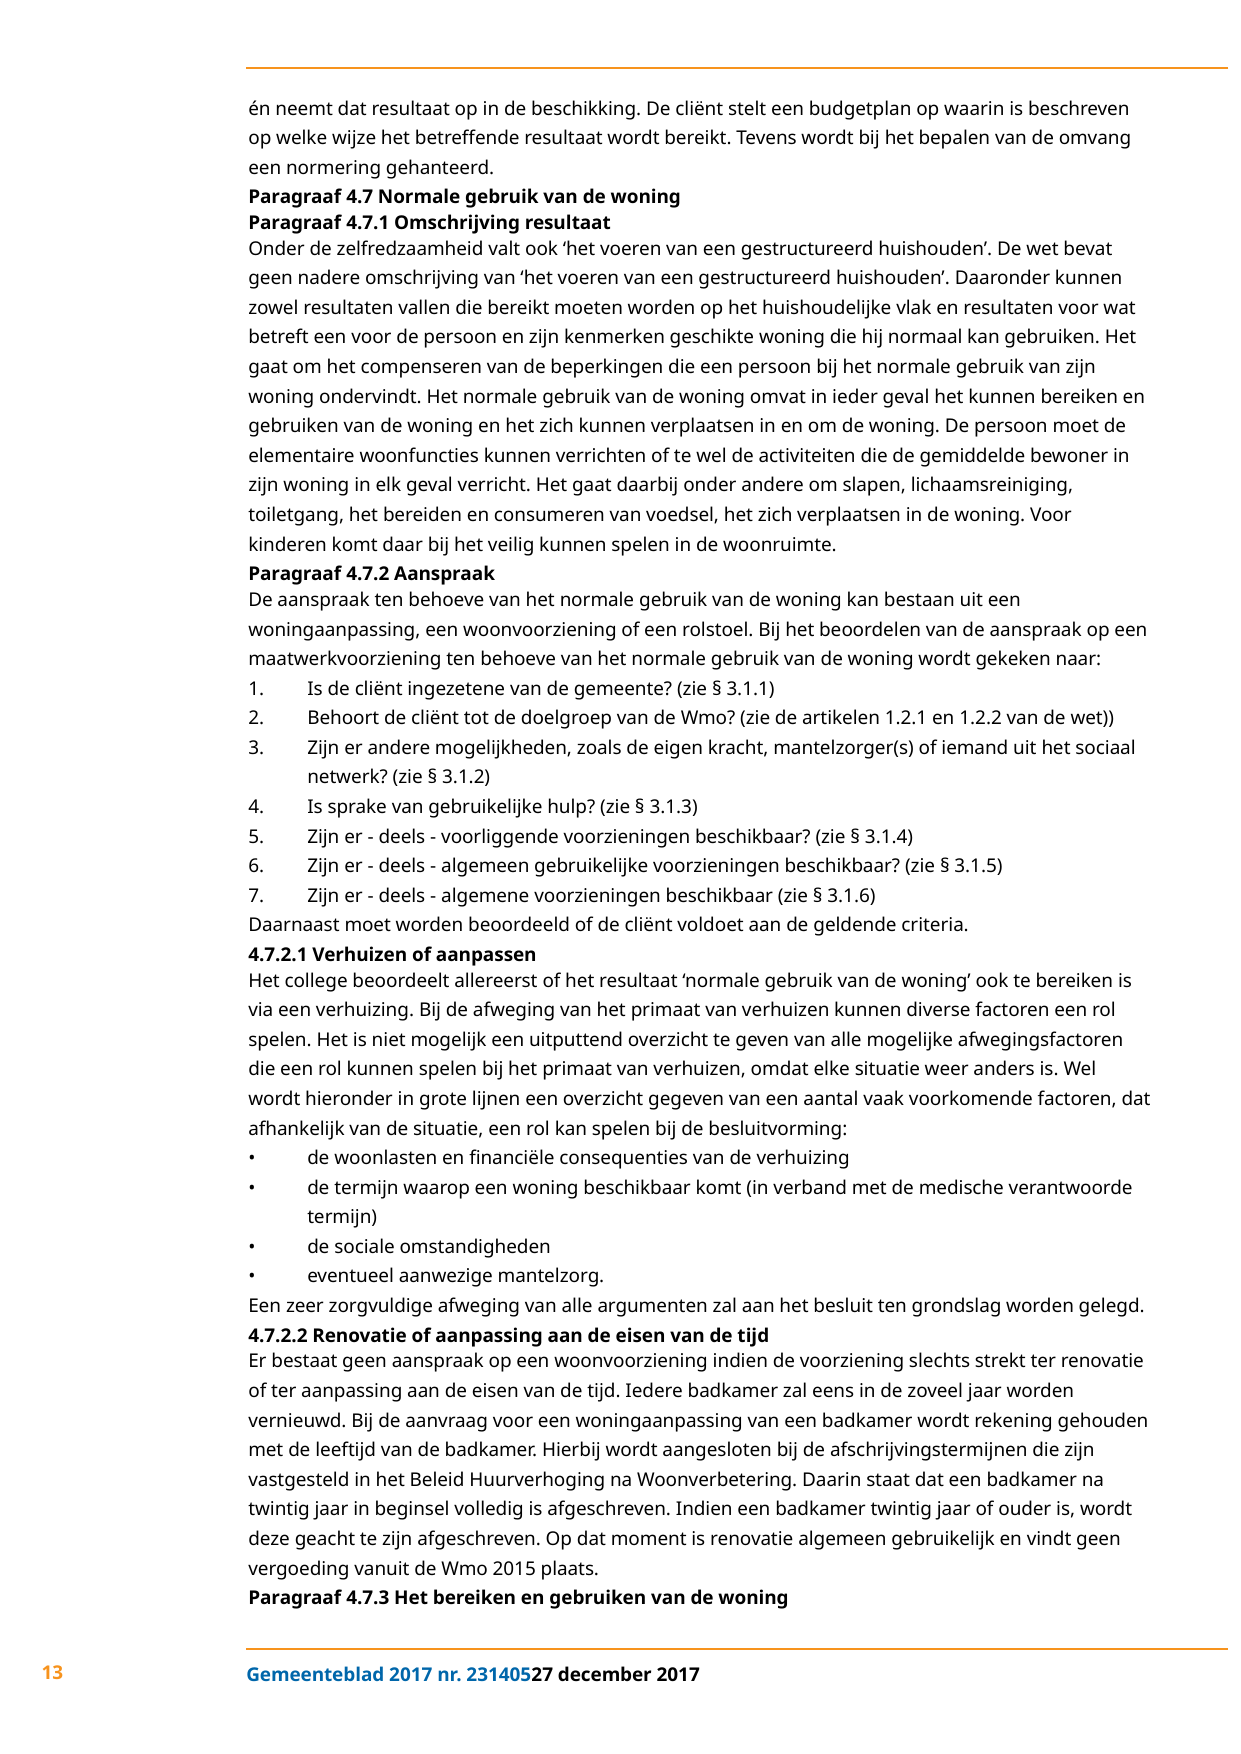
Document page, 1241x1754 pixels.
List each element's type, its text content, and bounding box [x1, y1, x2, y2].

text Paragraaf 4.7.3 Het bereiken en gebruiken van de woning [248, 1584, 1152, 1610]
list Is de cliënt ingezetene van de gemeente? (zie § 3.1.1) [248, 675, 1152, 701]
text Daarnaast moet worden beoordeeld of de cliënt voldoet aan de geldende criteria. [248, 912, 1152, 937]
text Paragraaf 4.7.1 Omschrijving resultaat [248, 209, 1152, 235]
text 4.7.2.1 Verhuizen of aanpassen [248, 941, 1152, 967]
text Het college beoordeelt allereerst of het resultaat ‘normale gebruik van de woning’ ook te bereiken is via een verhuizing. Bij de afweging van het primaat van verhuizen kunnen diverse factoren een rol spelen. Het is niet mogelijk een uitputtend overzicht te geven van alle mogelijke afwegingsfactoren die een rol kunnen spelen bij het primaat van verhuizen, omdat elke situatie weer anders is. Wel wordt hieronder in grote lijnen een overzicht gegeven van een aantal vaak voorkomende factoren, dat afhankelijk van de situatie, een rol kan spelen bij de besluitvorming: [248, 967, 1152, 1141]
picture [41, 47, 231, 172]
text De aanspraak ten behoeve van het normale gebruik van de woning kan bestaan uit een woningaanpassing, een woonvoorziening of een rolstoel. Bij het beoordelen van de aanspraak op een maatwerkvoorziening ten behoeve van het normale gebruik van de woning wordt gekeken naar: [248, 586, 1152, 671]
list de sociale omstandigheden [248, 1233, 1152, 1259]
list Zijn er - deels - algemeen gebruikelijke voorzieningen beschikbaar? (zie § 3.1.5) [248, 852, 1152, 878]
text én neemt dat resultaat op in de beschikking. De cliënt stelt een budgetplan op waarin is beschreven op welke wijze het betreffende resultaat wordt bereikt. Tevens wordt bij het bepalen van de omvang een normering gehanteerd. [248, 95, 1152, 180]
text Er bestaat geen aanspraak op een woonvoorziening indien de voorziening slechts strekt ter renovatie of ter aanpassing aan de eisen van de tijd. Iedere badkamer zal eens in de zoveel jaar worden vernieuwd. Bij de aanvraag voor een woningaanpassing van een badkamer wordt rekening gehouden met de leeftijd van de badkamer. Hierbij wordt aangesloten bij de afschrijvingstermijnen die zijn vastgesteld in het Beleid Huurverhoging na Woonverbetering. Daarin staat dat een badkamer na twintig jaar in beginsel volledig is afgeschreven. Indien een badkamer twintig jaar of ouder is, wordt deze geacht te zijn afgeschreven. Op dat moment is renovatie algemeen gebruikelijk en vindt geen vergoeding vanuit de Wmo 2015 plaats. [248, 1348, 1152, 1580]
list Behoort de cliënt tot de doelgroep van de Wmo? (zie de artikelen 1.2.1 en 1.2.2 van de wet)) [248, 704, 1152, 730]
text 4.7.2.2 Renovatie of aanpassing aan de eisen van de tijd [248, 1322, 1152, 1348]
list de woonlasten en financiële consequenties van de verhuizing [248, 1144, 1152, 1170]
list Zijn er - deels - algemene voorzieningen beschikbaar (zie § 3.1.6) [248, 882, 1152, 908]
text Onder de zelfredzaamheid valt ook ‘het voeren van een gestructureerd huishouden’. De wet bevat geen nadere omschrijving van ‘het voeren van een gestructureerd huishouden’. Daaronder kunnen zowel resultaten vallen die bereikt moeten worden op het huishoudelijke vlak en resultaten voor wat betreft een voor de persoon en zijn kenmerken geschikte woning die hij normaal kan gebruiken. Het gaat om het compenseren van de beperkingen die een persoon bij het normale gebruik van zijn woning ondervindt. Het normale gebruik van de woning omvat in ieder geval het kunnen bereiken en gebruiken van de woning en het zich kunnen verplaatsen in en om de woning. De persoon moet de elementaire woonfuncties kunnen verrichten of te wel de activiteiten die de gemiddelde bewoner in zijn woning in elk geval verricht. Het gaat daarbij onder andere om slapen, lichaamsreiniging, toiletgang, het bereiden en consumeren van voedsel, het zich verplaatsen in de woning. Voor kinderen komt daar bij het veilig kunnen spelen in de woonruimte. [248, 235, 1152, 557]
list Zijn er - deels - voorliggende voorzieningen beschikbaar? (zie § 3.1.4) [248, 823, 1152, 848]
list eventueel aanwezige mantelzorg. [248, 1263, 1152, 1288]
list Zijn er andere mogelijkheden, zoals de eigen kracht, mantelzorger(s) of iemand uit het sociaal netwerk? (zie § 3.1.2) [248, 734, 1152, 789]
text Paragraaf 4.7 Normale gebruik van de woning [248, 183, 1152, 209]
text Paragraaf 4.7.2 Aanspraak [248, 560, 1152, 586]
text Een zeer zorgvuldige afweging van alle argumenten zal aan het besluit ten grondslag worden gelegd. [248, 1292, 1152, 1318]
list de termijn waarop een woning beschikbaar komt (in verband met de medische verantwoorde termijn) [248, 1174, 1152, 1229]
list Is sprake van gebruikelijke hulp? (zie § 3.1.3) [248, 793, 1152, 819]
